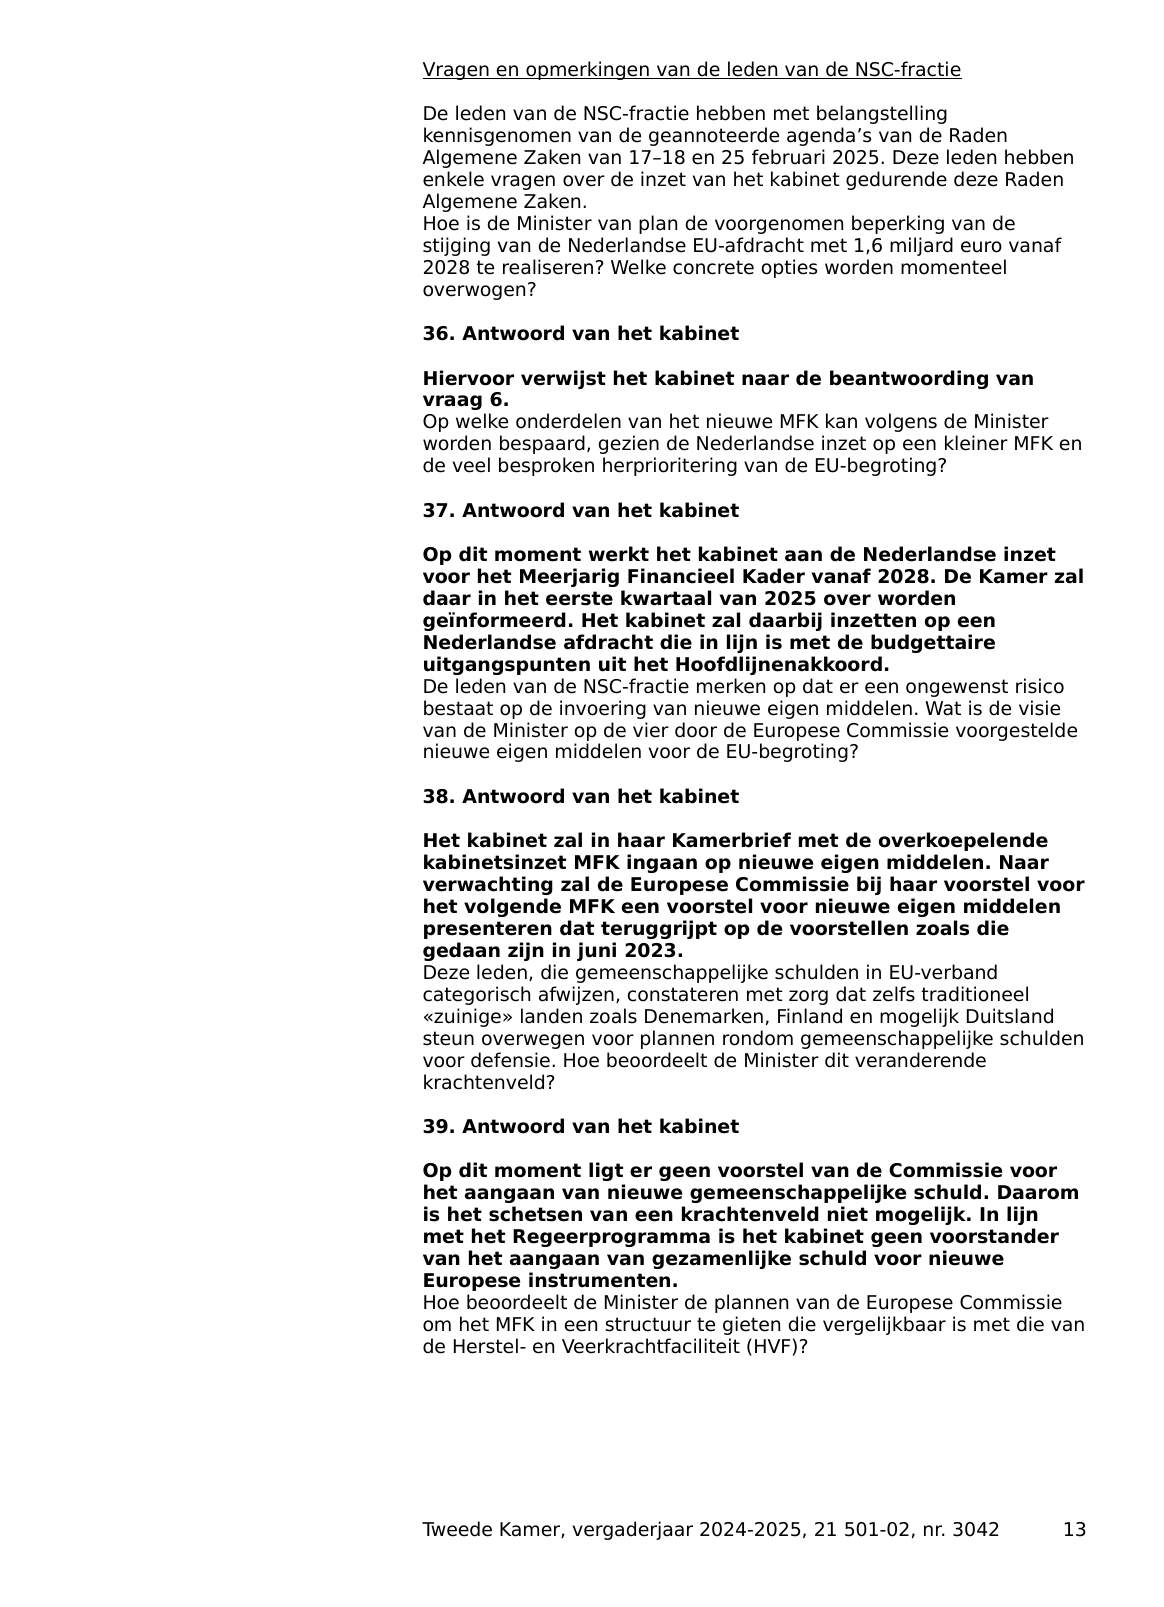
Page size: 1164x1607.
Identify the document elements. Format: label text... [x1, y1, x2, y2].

text Hoe beoordeelt de Minister de plannen van de Europese Commissie om het MFK in een structuur te gieten die vergelijkbaar is met die van de Herstel- en Veerkrachtfaciliteit (HVF)? [422, 1292, 1087, 1358]
text Het kabinet zal in haar Kamerbrief met de overkoepelende kabinetsinzet MFK ingaan op nieuwe eigen middelen. Naar verwachting zal de Europese Commissie bij haar voorstel voor het volgende MFK een voorstel voor nieuwe eigen middelen presenteren dat teruggrijpt op de voorstellen zoals die gedaan zijn in juni 2023. [422, 830, 1087, 962]
text Op dit moment ligt er geen voorstel van de Commissie voor het aangaan van nieuwe gemeenschappelijke schuld. Daarom is het schetsen van een krachtenveld niet mogelijk. In lijn met het Regeerprogramma is het kabinet geen voorstander van het aangaan van gezamenlijke schuld voor nieuwe Europese instrumenten. [422, 1160, 1087, 1292]
text Hoe is de Minister van plan de voorgenomen beperking van de stijging van de Nederlandse EU-afdracht met 1,6 miljard euro vanaf 2028 te realiseren? Welke concrete opties worden momenteel overwogen? [422, 213, 1087, 301]
subtitle 38. Antwoord van het kabinet [422, 786, 1087, 808]
text De leden van de NSC-fractie merken op dat er een ongewenst risico bestaat op de invoering van nieuwe eigen middelen. Wat is de visie van de Minister op de vier door de Europese Commissie voorgestelde nieuwe eigen middelen voor de EU-begroting? [422, 676, 1087, 763]
text Deze leden, die gemeenschappelijke schulden in EU-verband categorisch afwijzen, constateren met zorg dat zelfs traditioneel «zuinige» landen zoals Denemarken, Finland en mogelijk Duitsland steun overwegen voor plannen rondom gemeenschappelijke schulden voor defensie. Hoe beoordeelt de Minister dit veranderende krachtenveld? [422, 962, 1087, 1093]
subtitle Vragen en opmerkingen van de leden van de NSC-fractie [422, 59, 1087, 81]
subtitle 39. Antwoord van het kabinet [422, 1116, 1087, 1138]
text Op welke onderdelen van het nieuwe MFK kan volgens de Minister worden bespaard, gezien de Nederlandse inzet op een kleiner MFK en de veel besproken herprioritering van de EU-begroting? [422, 411, 1087, 477]
text Hiervoor verwijst het kabinet naar de beantwoording van vraag 6. [422, 367, 1087, 411]
text Op dit moment werkt het kabinet aan de Nederlandse inzet voor het Meerjarig Financieel Kader vanaf 2028. De Kamer zal daar in het eerste kwartaal van 2025 over worden geïnformeerd. Het kabinet zal daarbij inzetten op een Nederlandse afdracht die in lijn is met de budgettaire uitgangspunten uit het Hoofdlijnenakkoord. [422, 544, 1087, 676]
subtitle 37. Antwoord van het kabinet [422, 499, 1087, 521]
text De leden van de NSC-fractie hebben met belangstelling kennisgenomen van de geannoteerde agenda’s van de Raden Algemene Zaken van 17–18 en 25 februari 2025. Deze leden hebben enkele vragen over de inzet van het kabinet gedurende deze Raden Algemene Zaken. [422, 103, 1087, 213]
subtitle 36. Antwoord van het kabinet [422, 323, 1087, 345]
